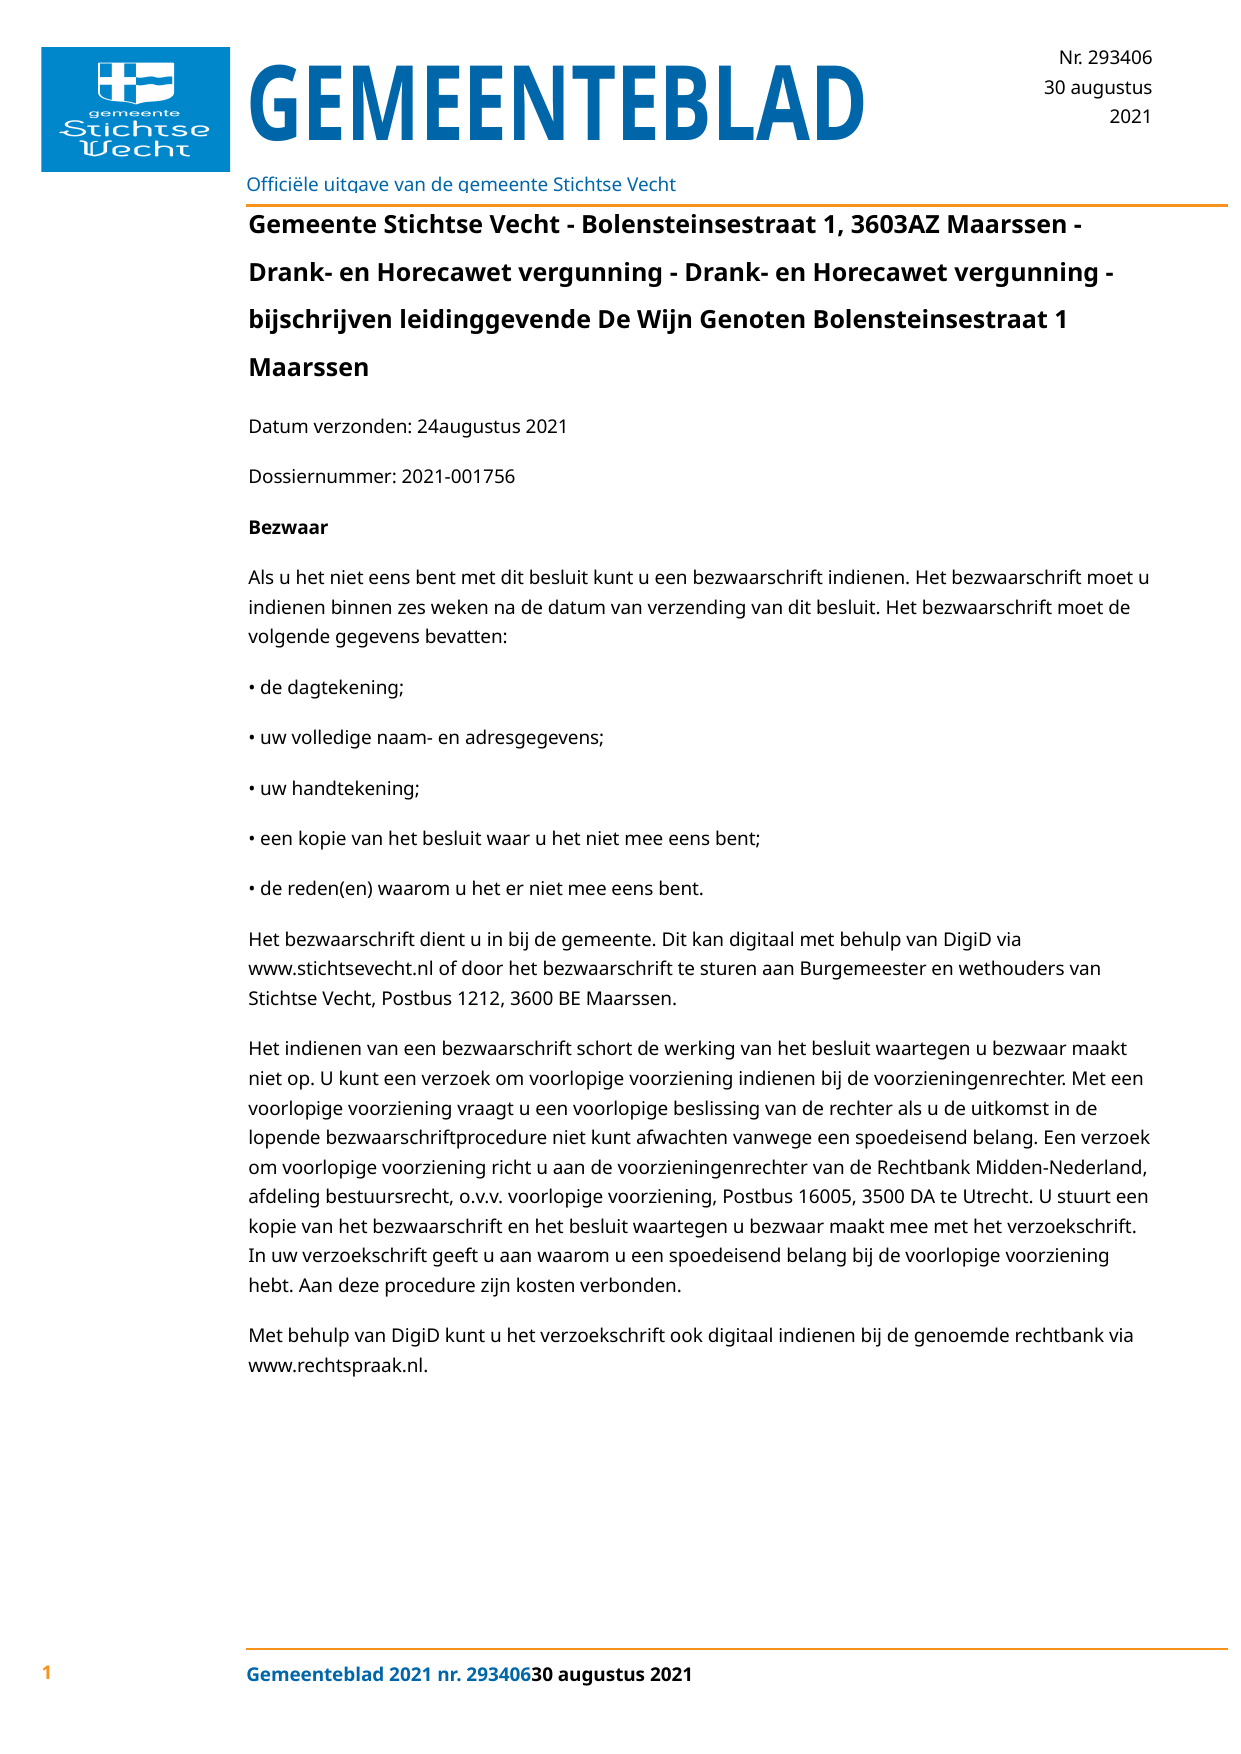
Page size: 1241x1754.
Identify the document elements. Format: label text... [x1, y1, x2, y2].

text • een kopie van het besluit waar u het niet mee eens bent; [248, 825, 1152, 851]
picture [137, 63, 174, 103]
text • uw volledige naam- en adresgegevens; [248, 724, 1152, 750]
text Het bezwaarschrift dient u in bij de gemeente. Dit kan digitaal met behulp van DigiD via www.stichtsevecht.nl of door het bezwaarschrift te sturen aan Burgemeester en wethouders van Stichtse Vecht, Postbus 1212, 3600 BE Maarssen. [248, 926, 1152, 1011]
text • de dagtekening; [248, 674, 1152, 700]
text Het indienen van een bezwaarschrift schort de werking van het besluit waartegen u bezwaar maakt niet op. U kunt een verzoek om voorlopige voorziening indienen bij de voorzieningenrechter. Met een voorlopige voorziening vraagt u een voorlopige beslissing van de rechter als u de uitkomst in de lopende bezwaarschriftprocedure niet kunt afwachten vanwege een spoedeisend belang. Een verzoek om voorlopige voorziening richt u aan de voorzieningenrechter van de Rechtbank Midden-Nederland, afdeling bestuursrecht, o.v.v. voorlopige voorziening, Postbus 16005, 3500 DA te Utrecht. U stuurt een kopie van het bezwaarschrift en het besluit waartegen u bezwaar maakt mee met het verzoekschrift. In uw verzoekschrift geeft u aan waarom u een spoedeisend belang bij de voorlopige voorziening hebt. Aan deze procedure zijn kosten verbonden. [248, 1036, 1152, 1298]
text Datum verzonden: 24augustus 2021 [248, 413, 1152, 439]
text Bezwaar [248, 514, 1152, 540]
text Gemeente Stichtse Vecht - Bolensteinsestraat 1, 3603AZ Maarssen - Drank- en Horecawet vergunning - Drank- en Horecawet vergunning - bijschrijven leidinggevende De Wijn Genoten Bolensteinsestraat 1 Maarssen [248, 207, 1152, 384]
text Dossiernummer: 2021-001756 [248, 463, 1152, 489]
text Als u het niet eens bent met dit besluit kunt u een bezwaarschrift indienen. Het bezwaarschrift moet u indienen binnen zes weken na de datum van verzending van dit besluit. Het bezwaarschrift moet de volgende gegevens bevatten: [248, 564, 1152, 649]
text Met behulp van DigiD kunt u het verzoekschrift ook digitaal indienen bij de genoemde rechtbank via www.rechtspraak.nl. [248, 1323, 1152, 1378]
text • de reden(en) waarom u het er niet mee eens bent. [248, 876, 1152, 901]
text • uw handtekening; [248, 775, 1152, 801]
picture [99, 63, 135, 101]
